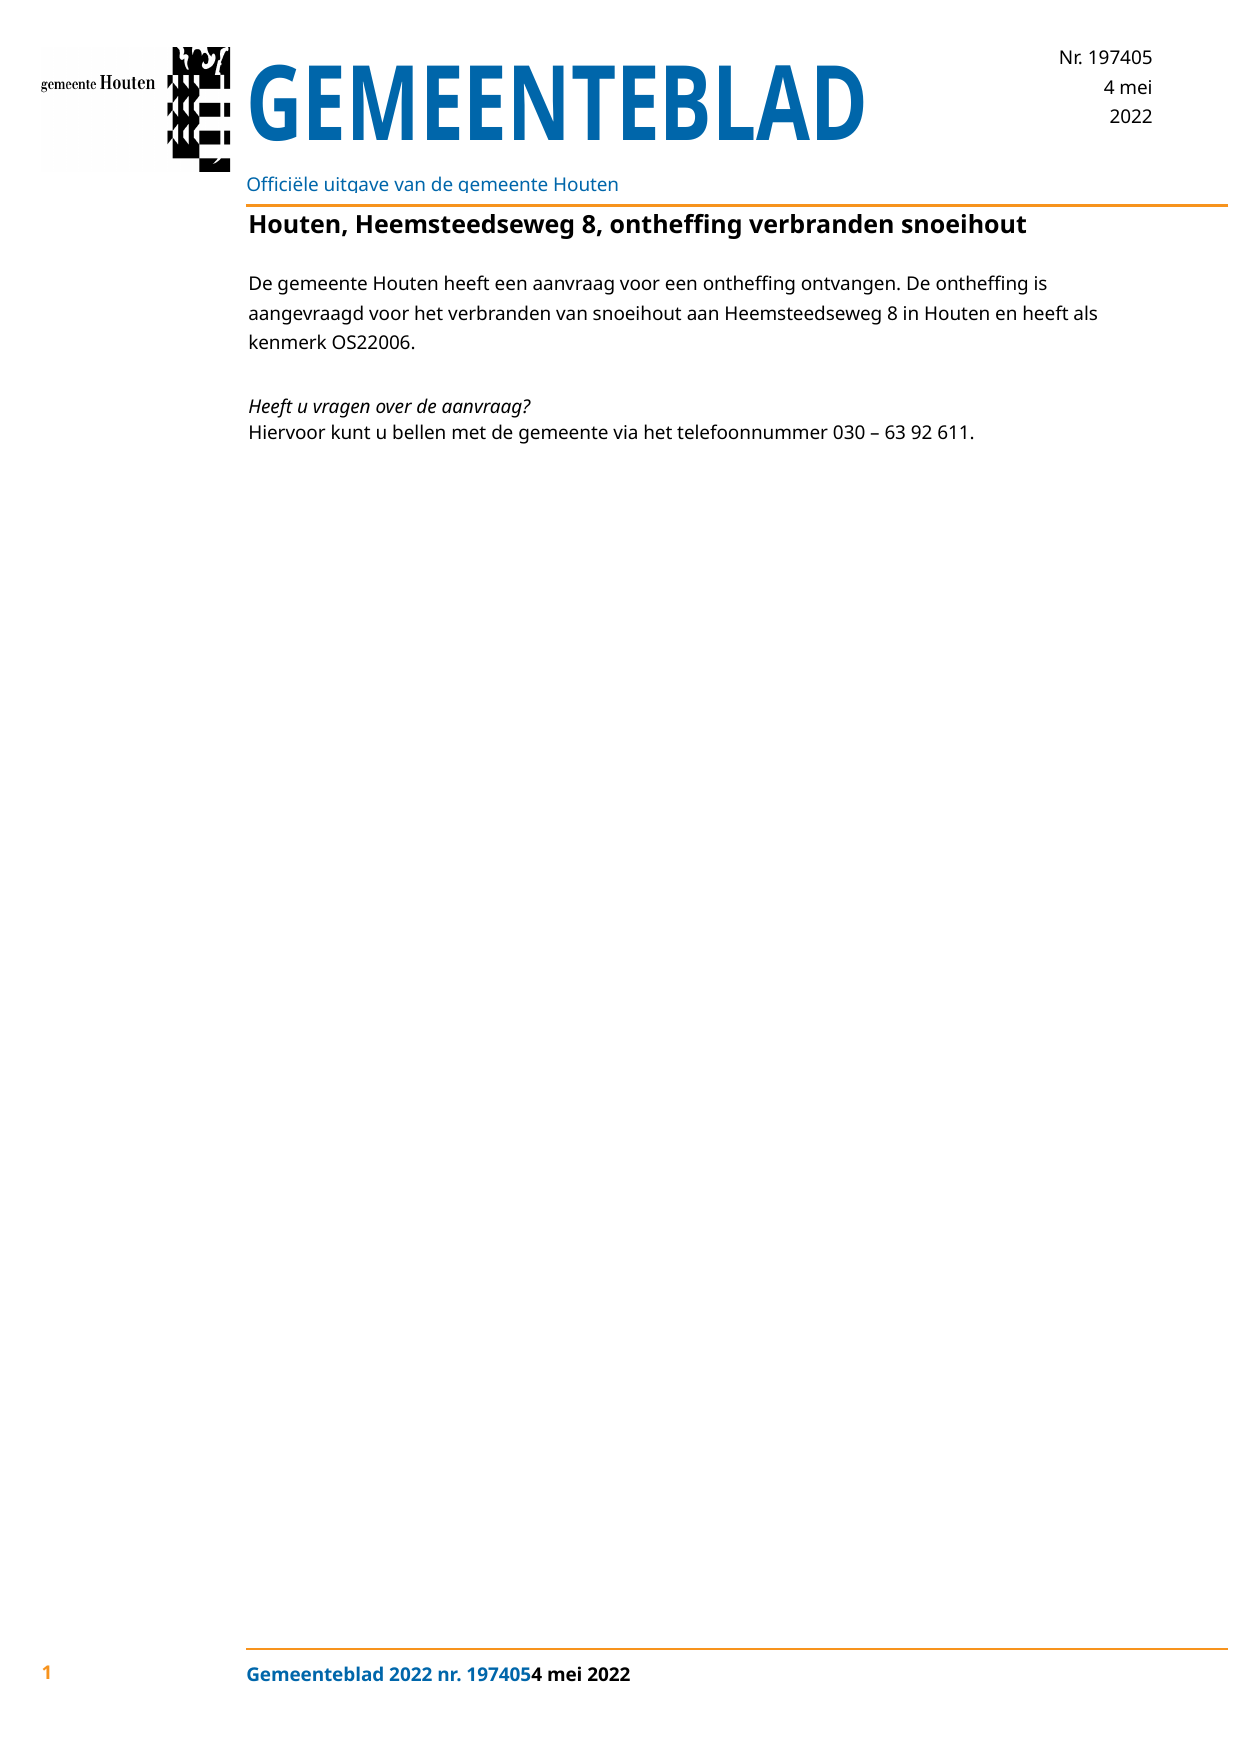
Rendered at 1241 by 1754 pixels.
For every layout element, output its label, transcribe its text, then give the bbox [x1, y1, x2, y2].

picture [41, 47, 231, 172]
text Hiervoor kunt u bellen met de gemeente via het telefoonnummer 030 – 63 92 611. [248, 419, 1152, 445]
text Houten, Heemsteedseweg 8, ontheffing verbranden snoeihout [248, 207, 1152, 241]
text De gemeente Houten heeft een aanvraag voor een ontheffing ontvangen. De ontheffing is aangevraagd voor het verbranden van snoeihout aan Heemsteedseweg 8 in Houten en heeft als kenmerk OS22006. [248, 270, 1152, 355]
text Heeft u vragen over de aanvraag? [248, 393, 1152, 419]
